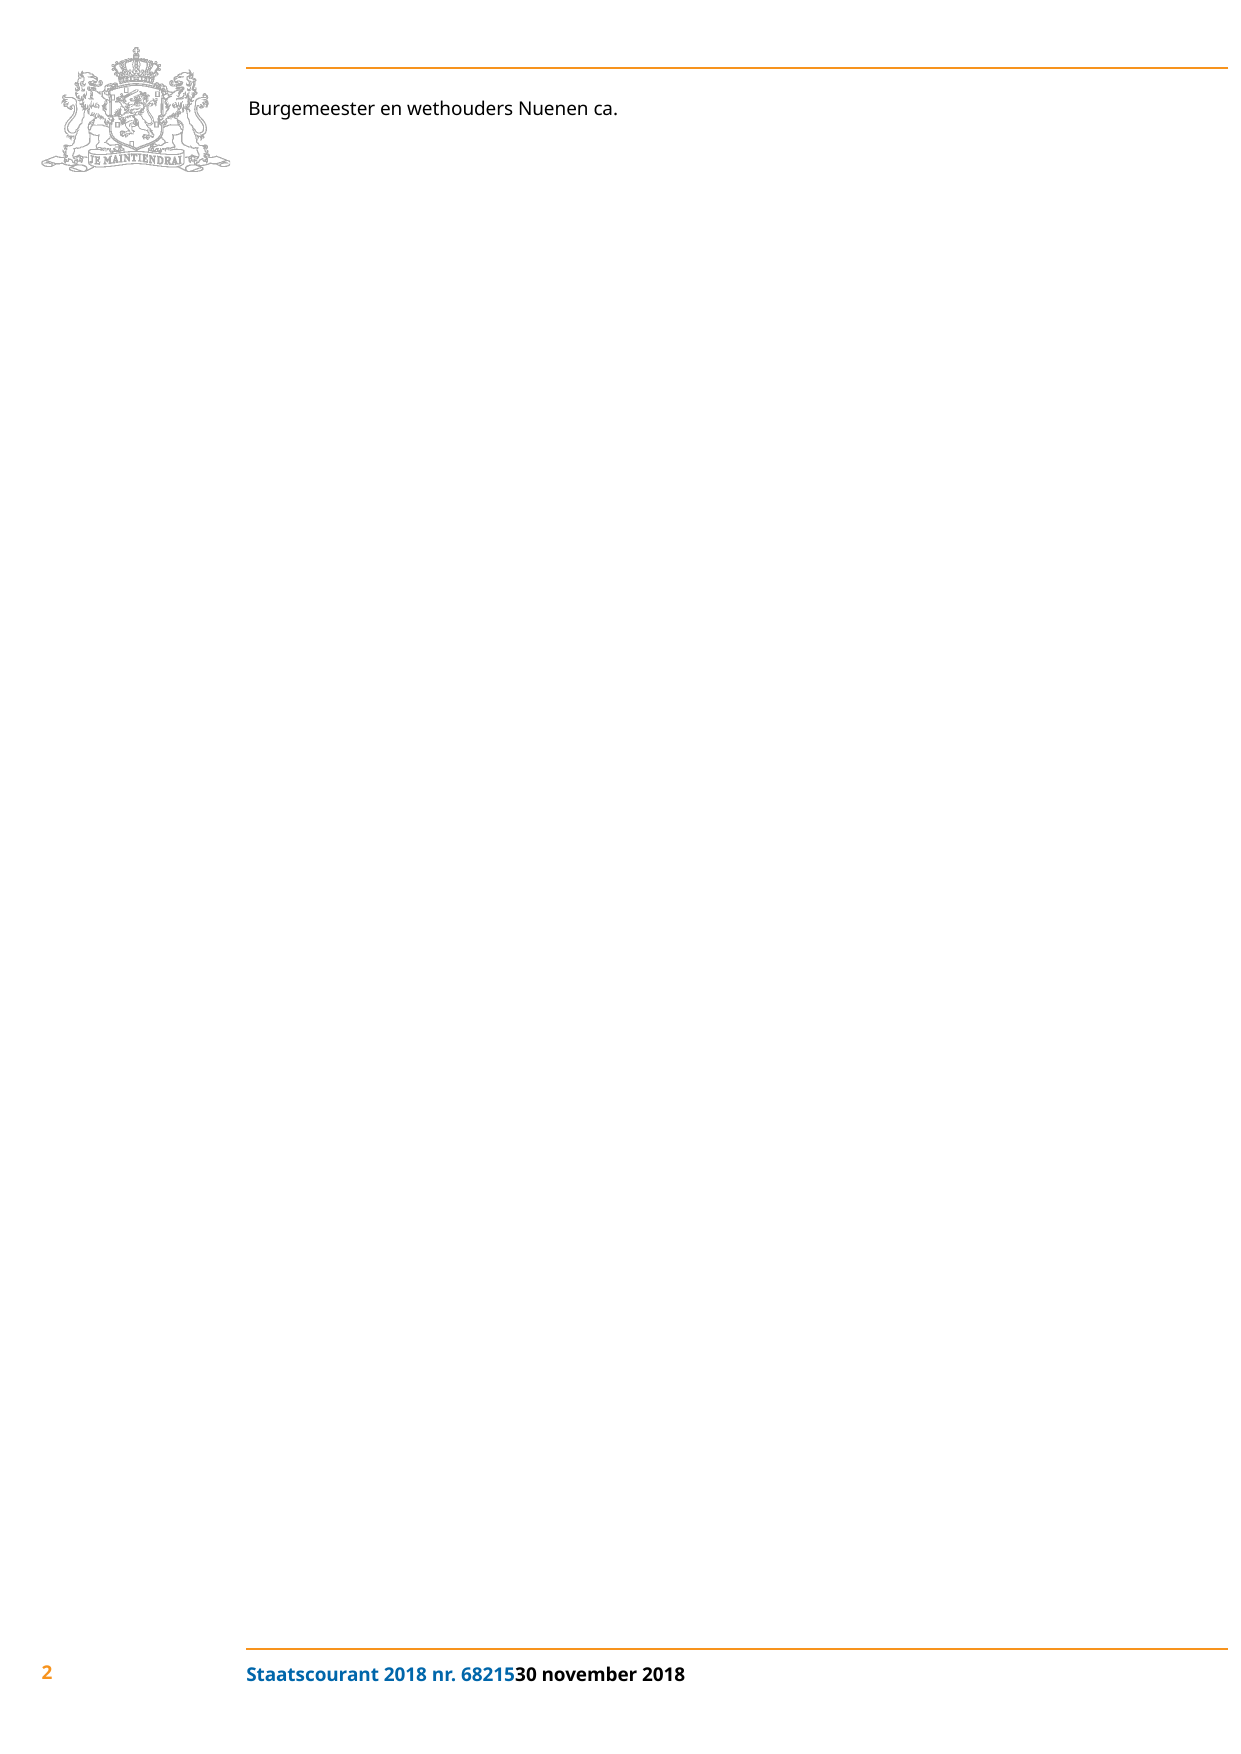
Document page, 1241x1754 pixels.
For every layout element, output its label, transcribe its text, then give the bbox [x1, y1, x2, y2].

text Burgemeester en wethouders Nuenen ca. [248, 95, 1152, 121]
picture [41, 47, 231, 172]
